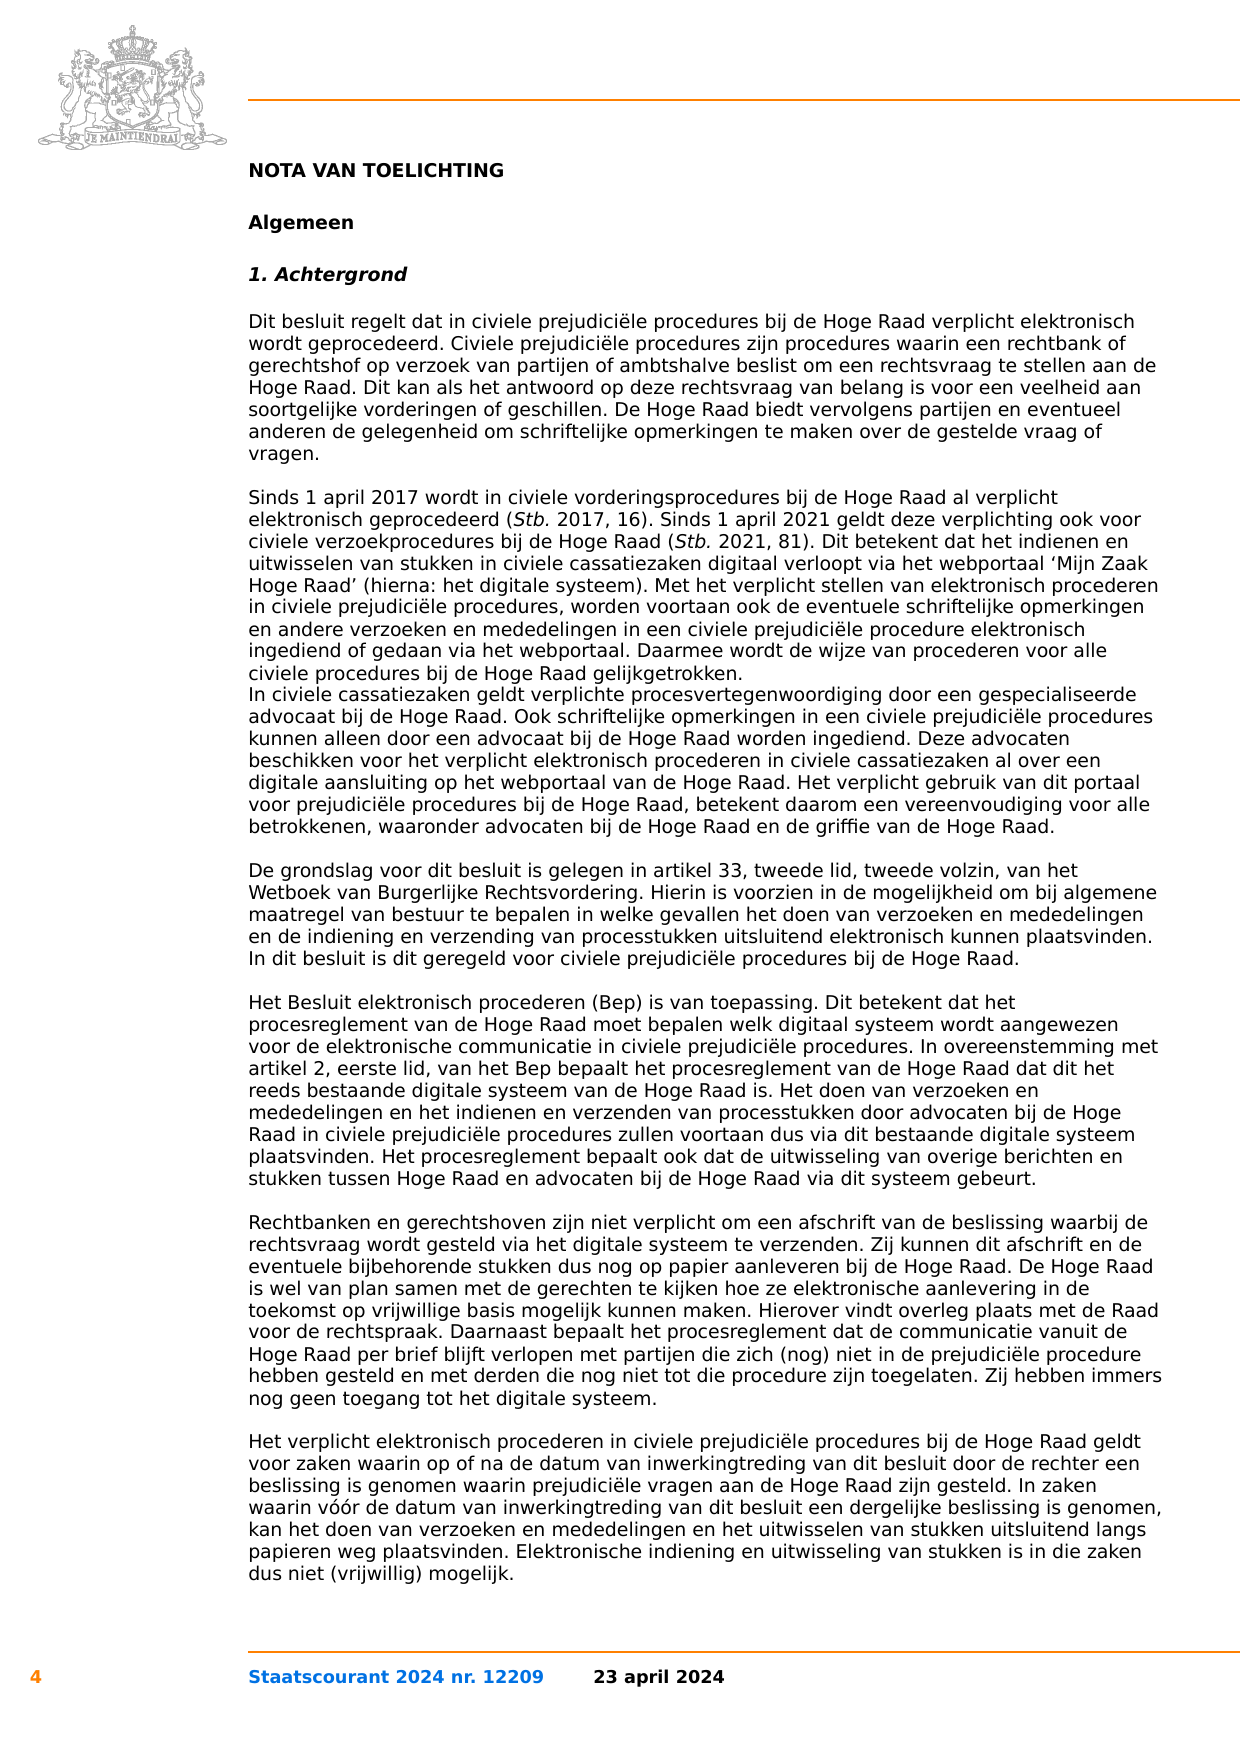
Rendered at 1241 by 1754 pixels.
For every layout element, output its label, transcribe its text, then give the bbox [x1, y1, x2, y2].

text Rechtbanken en gerechtshoven zijn niet verplicht om een afschrift van de beslissing waarbij de rechtsvraag wordt gesteld via het digitale systeem te verzenden. Zij kunnen dit afschrift en de eventuele bijbehorende stukken dus nog op papier aanleveren bij de Hoge Raad. De Hoge Raad is wel van plan samen met de gerechten te kijken hoe ze elektronische aanlevering in de toekomst op vrijwillige basis mogelijk kunnen maken. Hierover vindt overleg plaats met de Raad voor de rechtspraak. Daarnaast bepaalt het procesreglement dat de communicatie vanuit de Hoge Raad per brief blijft verlopen met partijen die zich (nog) niet in de prejudiciële procedure hebben gesteld en met derden die nog niet tot die procedure zijn toegelaten. Zij hebben immers nog geen toegang tot het digitale systeem. [248, 1212, 1163, 1409]
text De grondslag voor dit besluit is gelegen in artikel 33, tweede lid, tweede volzin, van het Wetboek van Burgerlijke Rechtsvordering. Hierin is voorzien in de mogelijkheid om bij algemene maatregel van bestuur te bepalen in welke gevallen het doen van verzoeken en mededelingen en de indiening en verzending van processtukken uitsluitend elektronisch kunnen plaatsvinden. In dit besluit is dit geregeld voor civiele prejudiciële procedures bij de Hoge Raad. [248, 860, 1163, 970]
text In civiele cassatiezaken geldt verplichte procesvertegenwoordiging door een gespecialiseerde advocaat bij de Hoge Raad. Ook schriftelijke opmerkingen in een civiele prejudiciële procedures kunnen alleen door een advocaat bij de Hoge Raad worden ingediend. Deze advocaten beschikken voor het verplicht elektronisch procederen in civiele cassatiezaken al over een digitale aansluiting op het webportaal van de Hoge Raad. Het verplicht gebruik van dit portaal voor prejudiciële procedures bij de Hoge Raad, betekent daarom een vereenvoudiging voor alle betrokkenen, waaronder advocaten bij de Hoge Raad en de griffie van de Hoge Raad. [248, 684, 1163, 838]
text Het verplicht elektronisch procederen in civiele prejudiciële procedures bij de Hoge Raad geldt voor zaken waarin op of na de datum van inwerkingtreding van dit besluit door de rechter een beslissing is genomen waarin prejudiciële vragen aan de Hoge Raad zijn gesteld. In zaken waarin vóór de datum van inwerkingtreding van dit besluit een dergelijke beslissing is genomen, kan het doen van verzoeken en mededelingen en het uitwisselen van stukken uitsluitend langs papieren weg plaatsvinden. Elektronische indiening en uitwisseling van stukken is in die zaken dus niet (vrijwillig) mogelijk. [248, 1431, 1163, 1585]
text Sinds 1 april 2017 wordt in civiele vorderingsprocedures bij de Hoge Raad al verplicht elektronisch geprocedeerd (Stb. 2017, 16). Sinds 1 april 2021 geldt deze verplichting ook voor civiele verzoekprocedures bij de Hoge Raad (Stb. 2021, 81). Dit betekent dat het indienen en uitwisselen van stukken in civiele cassatiezaken digitaal verloopt via het webportaal ‘Mijn Zaak Hoge Raad’ (hierna: het digitale systeem). Met het verplicht stellen van elektronisch procederen in civiele prejudiciële procedures, worden voortaan ook de eventuele schriftelijke opmerkingen en andere verzoeken en mededelingen in een civiele prejudiciële procedure elektronisch ingediend of gedaan via het webportaal. Daarmee wordt de wijze van procederen voor alle civiele procedures bij de Hoge Raad gelijkgetrokken. [248, 487, 1163, 684]
picture [38, 25, 227, 150]
subtitle 1. Achtergrond [248, 264, 1163, 286]
text Het Besluit elektronisch procederen (Bep) is van toepassing. Dit betekent dat het procesreglement van de Hoge Raad moet bepalen welk digitaal systeem wordt aangewezen voor de elektronische communicatie in civiele prejudiciële procedures. In overeenstemming met artikel 2, eerste lid, van het Bep bepaalt het procesreglement van de Hoge Raad dat dit het reeds bestaande digitale systeem van de Hoge Raad is. Het doen van verzoeken en mededelingen en het indienen en verzenden van processtukken door advocaten bij de Hoge Raad in civiele prejudiciële procedures zullen voortaan dus via dit bestaande digitale systeem plaatsvinden. Het procesreglement bepaalt ook dat de uitwisseling van overige berichten en stukken tussen Hoge Raad en advocaten bij de Hoge Raad via dit systeem gebeurt. [248, 992, 1163, 1190]
subtitle NOTA VAN TOELICHTING [248, 160, 1163, 182]
subtitle Algemeen [248, 212, 1163, 234]
text Dit besluit regelt dat in civiele prejudiciële procedures bij de Hoge Raad verplicht elektronisch wordt geprocedeerd. Civiele prejudiciële procedures zijn procedures waarin een rechtbank of gerechtshof op verzoek van partijen of ambtshalve beslist om een rechtsvraag te stellen aan de Hoge Raad. Dit kan als het antwoord op deze rechtsvraag van belang is voor een veelheid aan soortgelijke vorderingen of geschillen. De Hoge Raad biedt vervolgens partijen en eventueel anderen de gelegenheid om schriftelijke opmerkingen te maken over de gestelde vraag of vragen. [248, 311, 1163, 465]
